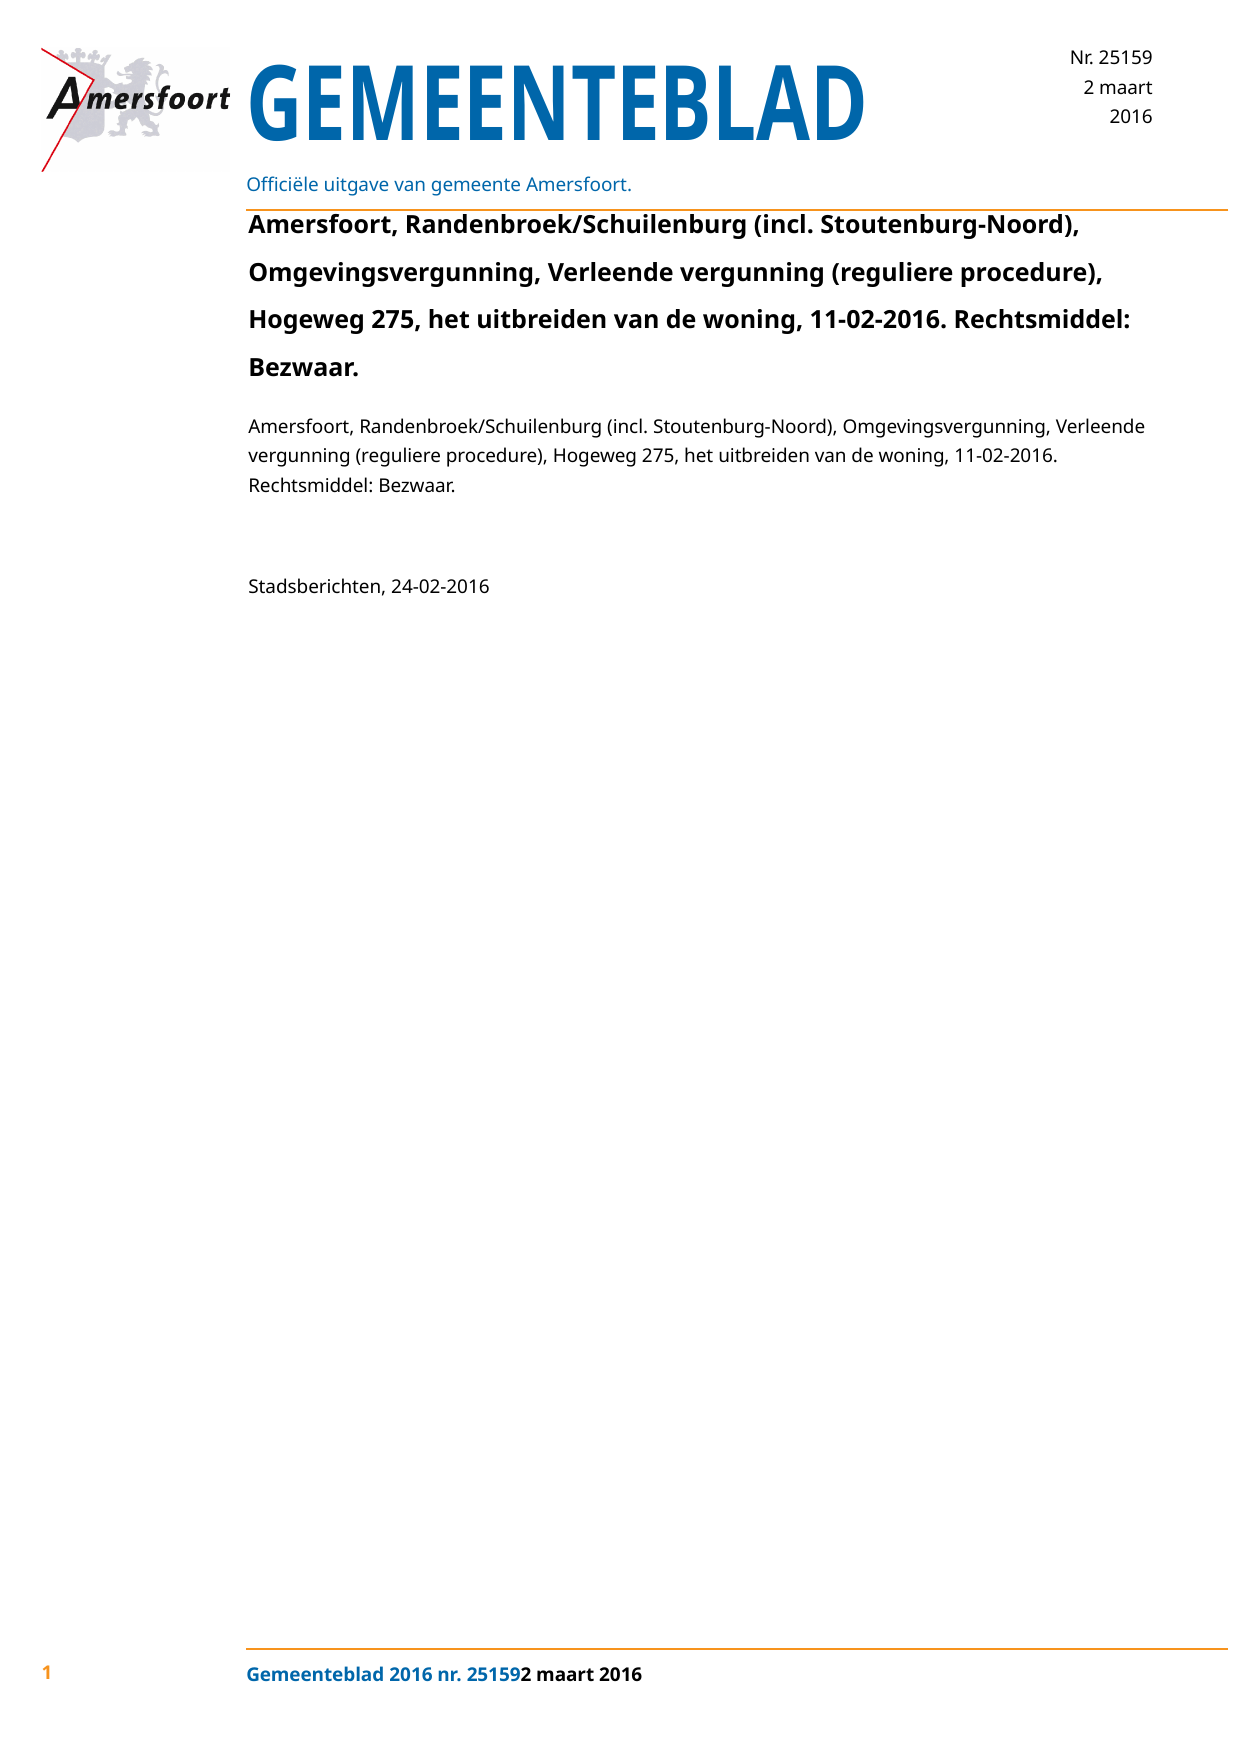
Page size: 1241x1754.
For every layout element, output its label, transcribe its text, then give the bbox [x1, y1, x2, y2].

picture [41, 47, 231, 172]
text Amersfoort, Randenbroek/Schuilenburg (incl. Stoutenburg-Noord), Omgevingsvergunning, Verleende vergunning (reguliere procedure), Hogeweg 275, het uitbreiden van de woning, 11-02-2016. Rechtsmiddel: Bezwaar. [248, 211, 1152, 384]
text Amersfoort, Randenbroek/Schuilenburg (incl. Stoutenburg-Noord), Omgevingsvergunning, Verleende vergunning (reguliere procedure), Hogeweg 275, het uitbreiden van de woning, 11-02-2016. Rechtsmiddel: Bezwaar. [248, 413, 1152, 498]
text Stadsberichten, 24-02-2016 [248, 573, 1152, 599]
